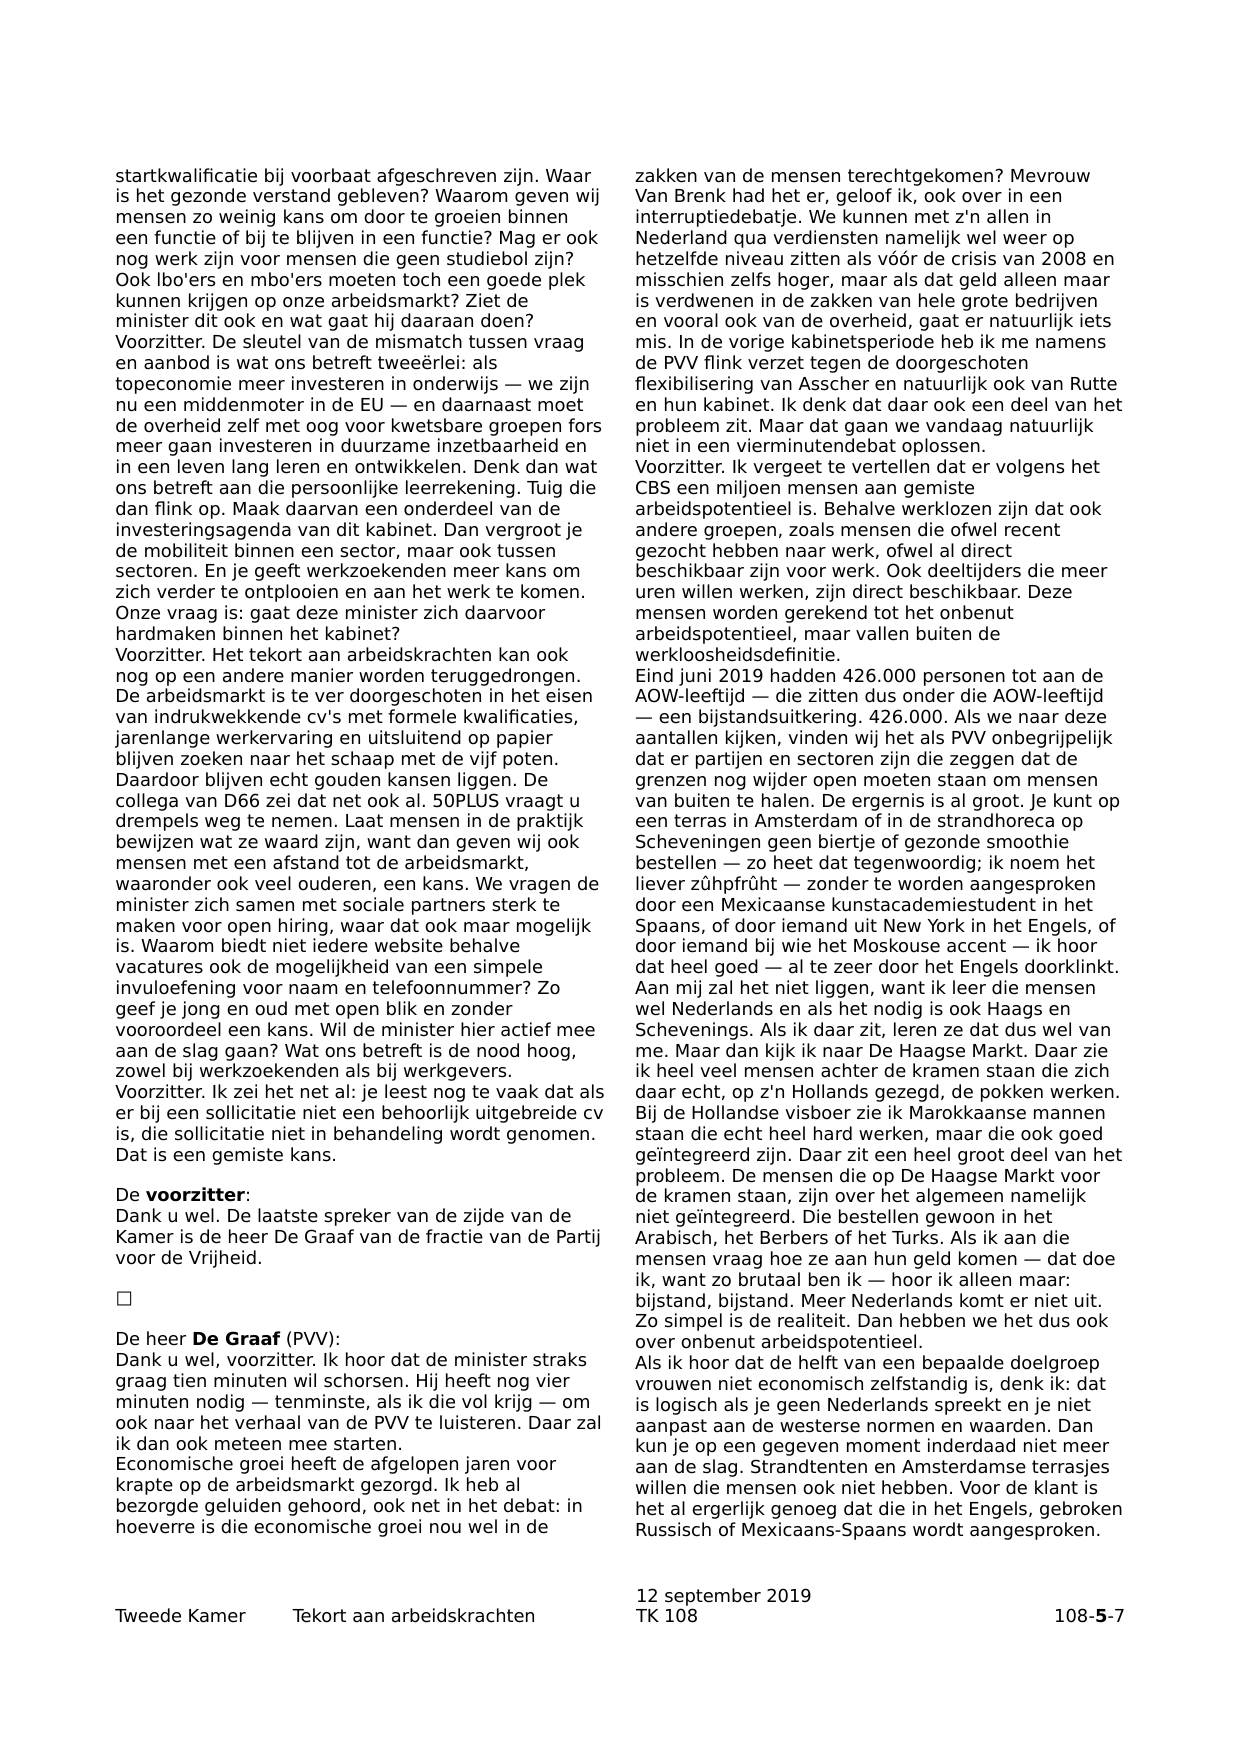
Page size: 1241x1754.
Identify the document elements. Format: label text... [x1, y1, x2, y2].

text startkwalificatie bij voorbaat afgeschreven zijn. Waar is het gezonde verstand gebleven? Waarom geven wij mensen zo weinig kans om door te groeien binnen een functie of bij te blijven in een functie? Mag er ook nog werk zijn voor mensen die geen studiebol zijn? Ook lbo'ers en mbo'ers moeten toch een goede plek kunnen krijgen op onze arbeidsmarkt? Ziet de minister dit ook en wat gaat hij daaraan doen? [115, 165, 605, 332]
text ⬜ [115, 1288, 605, 1309]
text zakken van de mensen terechtgekomen? Mevrouw Van Brenk had het er, geloof ik, ook over in een interruptiedebatje. We kunnen met z'n allen in Nederland qua verdiensten namelijk wel weer op hetzelfde niveau zitten als vóór de crisis van 2008 en misschien zelfs hoger, maar als dat geld alleen maar is verdwenen in de zakken van hele grote bedrijven en vooral ook van de overheid, gaat er natuurlijk iets mis. In de vorige kabinetsperiode heb ik me namens de PVV flink verzet tegen de doorgeschoten flexibilisering van Asscher en natuurlijk ook van Rutte en hun kabinet. Ik denk dat daar ook een deel van het probleem zit. Maar dat gaan we vandaag natuurlijk niet in een vierminutendebat oplossen. [635, 165, 1125, 457]
text Dank u wel. De laatste spreker van de zijde van de Kamer is de heer De Graaf van de fractie van de Partij voor de Vrijheid. [115, 1206, 605, 1268]
text Eind juni 2019 hadden 426.000 personen tot aan de AOW-leeftijd — die zitten dus onder die AOW-leeftijd — een bijstandsuitkering. 426.000. Als we naar deze aantallen kijken, vinden wij het als PVV onbegrijpelijk dat er partijen en sectoren zijn die zeggen dat de grenzen nog wijder open moeten staan om mensen van buiten te halen. De ergernis is al groot. Je kunt op een terras in Amsterdam of in de strandhoreca op Scheveningen geen biertje of gezonde smoothie bestellen — zo heet dat tegenwoordig; ik noem het liever zûhpfrûht — zonder te worden aangesproken door een Mexicaanse kunstacademiestudent in het Spaans, of door iemand uit New York in het Engels, of door iemand bij wie het Moskouse accent — ik hoor dat heel goed — al te zeer door het Engels doorklinkt. [635, 665, 1125, 978]
text Als ik hoor dat de helft van een bepaalde doelgroep vrouwen niet economisch zelfstandig is, denk ik: dat is logisch als je geen Nederlands spreekt en je niet aanpast aan de westerse normen en waarden. Dan kun je op een gegeven moment inderdaad niet meer aan de slag. Strandtenten en Amsterdamse terrasjes willen die mensen ook niet hebben. Voor de klant is het al ergerlijk genoeg dat die in het Engels, gebroken Russisch of Mexicaans-Spaans wordt aangesproken. [635, 1353, 1125, 1540]
text Economische groei heeft de afgelopen jaren voor krapte op de arbeidsmarkt gezorgd. Ik heb al bezorgde geluiden gehoord, ook net in het debat: in hoeverre is die economische groei nou wel in de [115, 1454, 605, 1537]
text De heer De Graaf (PVV): [115, 1329, 605, 1350]
text Dank u wel, voorzitter. Ik hoor dat de minister straks graag tien minuten wil schorsen. Hij heeft nog vier minuten nodig — tenminste, als ik die vol krijg — om ook naar het verhaal van de PVV te luisteren. Daar zal ik dan ook meteen mee starten. [115, 1350, 605, 1454]
text Aan mij zal het niet liggen, want ik leer die mensen wel Nederlands en als het nodig is ook Haags en Schevenings. Als ik daar zit, leren ze dat dus wel van me. Maar dan kijk ik naar De Haagse Markt. Daar zie ik heel veel mensen achter de kramen staan die zich daar echt, op z'n Hollands gezegd, de pokken werken. Bij de Hollandse visboer zie ik Marokkaanse mannen staan die echt heel hard werken, maar die ook goed geïntegreerd zijn. Daar zit een heel groot deel van het probleem. De mensen die op De Haagse Markt voor de kramen staan, zijn over het algemeen namelijk niet geïntegreerd. Die bestellen gewoon in het Arabisch, het Berbers of het Turks. Als ik aan die mensen vraag hoe ze aan hun geld komen — dat doe ik, want zo brutaal ben ik — hoor ik alleen maar: bijstand, bijstand. Meer Nederlands komt er niet uit. Zo simpel is de realiteit. Dan hebben we het dus ook over onbenut arbeidspotentieel. [635, 978, 1125, 1353]
text Voorzitter. Ik vergeet te vertellen dat er volgens het CBS een miljoen mensen aan gemiste arbeidspotentieel is. Behalve werklozen zijn dat ook andere groepen, zoals mensen die ofwel recent gezocht hebben naar werk, ofwel al direct beschikbaar zijn voor werk. Ook deeltijders die meer uren willen werken, zijn direct beschikbaar. Deze mensen worden gerekend tot het onbenut arbeidspotentieel, maar vallen buiten de werkloosheidsdefinitie. [635, 457, 1125, 665]
text Voorzitter. Het tekort aan arbeidskrachten kan ook nog op een andere manier worden teruggedrongen. De arbeidsmarkt is te ver doorgeschoten in het eisen van indrukwekkende cv's met formele kwalificaties, jarenlange werkervaring en uitsluitend op papier blijven zoeken naar het schaap met de vijf poten. Daardoor blijven echt gouden kansen liggen. De collega van D66 zei dat net ook al. 50PLUS vraagt u drempels weg te nemen. Laat mensen in de praktijk bewijzen wat ze waard zijn, want dan geven wij ook mensen met een afstand tot de arbeidsmarkt, waaronder ook veel ouderen, een kans. We vragen de minister zich samen met sociale partners sterk te maken voor open hiring, waar dat ook maar mogelijk is. Waarom biedt niet iedere website behalve vacatures ook de mogelijkheid van een simpele invuloefening voor naam en telefoonnummer? Zo geef je jong en oud met open blik en zonder vooroordeel een kans. Wil de minister hier actief mee aan de slag gaan? Wat ons betreft is de nood hoog, zowel bij werkzoekenden als bij werkgevers. [115, 644, 605, 1082]
text Voorzitter. Ik zei het net al: je leest nog te vaak dat als er bij een sollicitatie niet een behoorlijk uitgebreide cv is, die sollicitatie niet in behandeling wordt genomen. Dat is een gemiste kans. [115, 1082, 605, 1165]
text Voorzitter. De sleutel van de mismatch tussen vraag en aanbod is wat ons betreft tweeërlei: als topeconomie meer investeren in onderwijs — we zijn nu een middenmoter in de EU — en daarnaast moet de overheid zelf met oog voor kwetsbare groepen fors meer gaan investeren in duurzame inzetbaarheid en in een leven lang leren en ontwikkelen. Denk dan wat ons betreft aan die persoonlijke leerrekening. Tuig die dan flink op. Maak daarvan een onderdeel van de investeringsagenda van dit kabinet. Dan vergroot je de mobiliteit binnen een sector, maar ook tussen sectoren. En je geeft werkzoekenden meer kans om zich verder te ontplooien en aan het werk te komen. Onze vraag is: gaat deze minister zich daarvoor hardmaken binnen het kabinet? [115, 332, 605, 644]
text De voorzitter: [115, 1185, 605, 1206]
